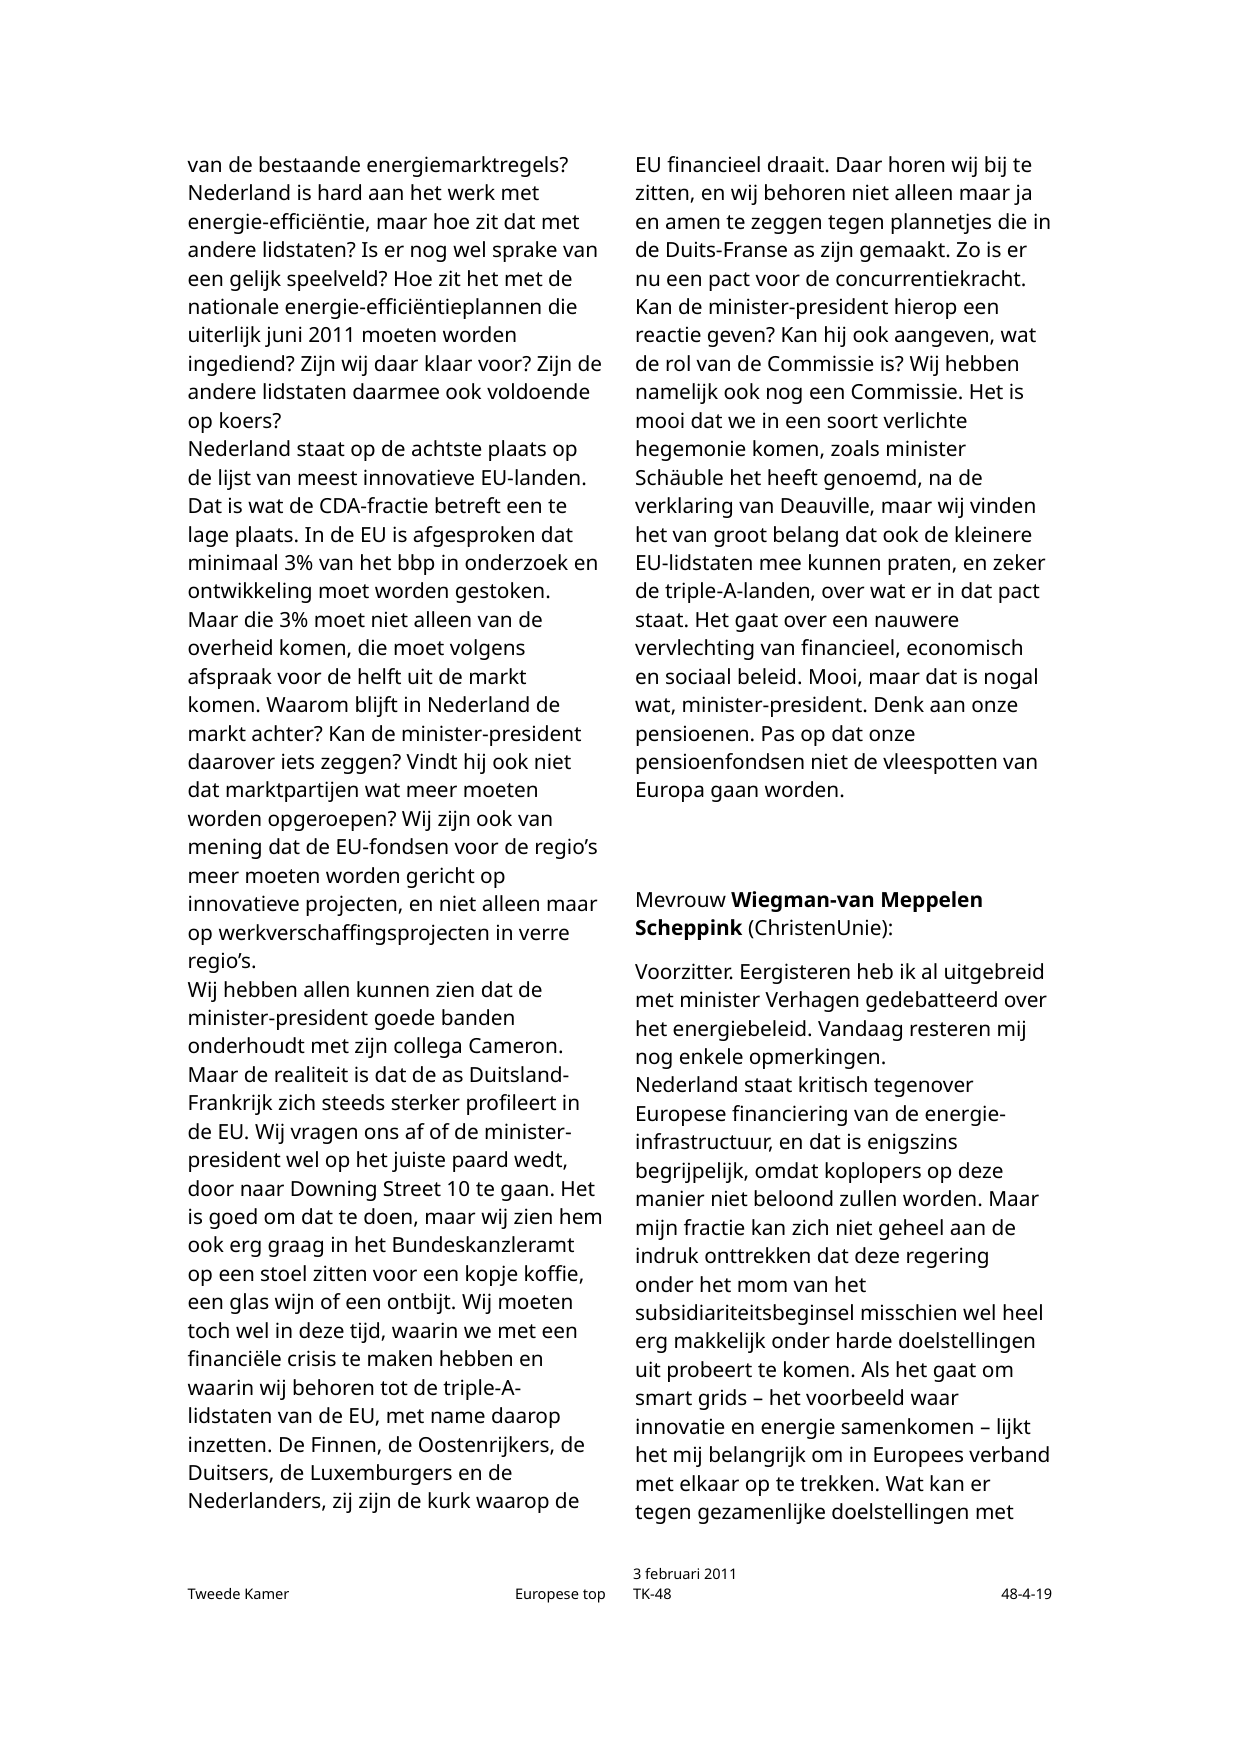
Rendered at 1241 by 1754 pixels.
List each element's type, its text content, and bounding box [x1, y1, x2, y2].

text van de bestaande energiemarktregels? [187, 150, 605, 178]
text Nederland staat op de achtste plaats op de lijst van meest innovatieve EU-landen. Dat is wat de CDA-fractie betreft een te lage plaats. In de EU is afgesproken dat minimaal 3% van het bbp in onderzoek en ontwikkeling moet worden gestoken. Maar die 3% moet niet alleen van de overheid komen, die moet volgens afspraak voor de helft uit de markt komen. Waarom blijft in Nederland de markt achter? Kan de minister-president daarover iets zeggen? Vindt hij ook niet dat marktpartijen wat meer moeten worden opgeroepen? Wij zijn ook van mening dat de EU-fondsen voor de regio’s meer moeten worden gericht op innovatieve projecten, en niet alleen maar op werkverschaffingsprojecten in verre regio’s. [187, 434, 605, 975]
text Nederland staat kritisch tegenover Europese financiering van de energie-infrastructuur, en dat is enigszins begrijpelijk, omdat koplopers op deze manier niet beloond zullen worden. Maar mijn fractie kan zich niet geheel aan de indruk onttrekken dat deze regering onder het mom van het subsidiariteitsbeginsel misschien wel heel erg makkelijk onder harde doelstellingen uit probeert te komen. Als het gaat om smart grids – het voorbeeld waar innovatie en energie samenkomen – lijkt het mij belangrijk om in Europees verband met elkaar op te trekken. Wat kan er tegen gezamenlijke doelstellingen met [635, 1071, 1053, 1526]
text Nederland is hard aan het werk met energie-efficiëntie, maar hoe zit dat met andere lidstaten? Is er nog wel sprake van een gelijk speelveld? Hoe zit het met de nationale energie-efficiëntieplannen die uiterlijk juni 2011 moeten worden ingediend? Zijn wij daar klaar voor? Zijn de andere lidstaten daarmee ook voldoende op koers? [187, 178, 605, 434]
text Wij hebben allen kunnen zien dat de minister-president goede banden onderhoudt met zijn collega Cameron. Maar de realiteit is dat de as Duitsland-Frankrijk zich steeds sterker profileert in de EU. Wij vragen ons af of de minister-president wel op het juiste paard wedt, door naar Downing Street 10 te gaan. Het is goed om dat te doen, maar wij zien hem ook erg graag in het Bundeskanzleramt op een stoel zitten voor een kopje koffie, een glas wijn of een ontbijt. Wij moeten toch wel in deze tijd, waarin we met een financiële crisis te maken hebben en waarin wij behoren tot de triple-A-lidstaten van de EU, met name daarop inzetten. De Finnen, de Oostenrijkers, de Duitsers, de Luxemburgers en de Nederlanders, zij zijn de kurk waarop de [187, 975, 605, 1515]
text Voorzitter. Eergisteren heb ik al uitgebreid met minister Verhagen gedebatteerd over het energiebeleid. Vandaag resteren mij nog enkele opmerkingen. [635, 957, 1053, 1071]
text  [635, 834, 1053, 862]
text EU financieel draait. Daar horen wij bij te zitten, en wij behoren niet alleen maar ja en amen te zeggen tegen plannetjes die in de Duits-Franse as zijn gemaakt. Zo is er nu een pact voor de concurrentiekracht. Kan de minister-president hierop een reactie geven? Kan hij ook aangeven, wat de rol van de Commissie is? Wij hebben namelijk ook nog een Commissie. Het is mooi dat we in een soort verlichte hegemonie komen, zoals minister Schäuble het heeft genoemd, na de verklaring van Deauville, maar wij vinden het van groot belang dat ook de kleinere EU-lidstaten mee kunnen praten, en zeker de triple-A-landen, over wat er in dat pact staat. Het gaat over een nauwere vervlechting van financieel, economisch en sociaal beleid. Mooi, maar dat is nogal wat, minister-president. Denk aan onze pensioenen. Pas op dat onze pensioenfondsen niet de vleespotten van Europa gaan worden. [635, 150, 1053, 804]
text Mevrouw Wiegman-van Meppelen Scheppink (ChristenUnie): [635, 885, 1053, 942]
